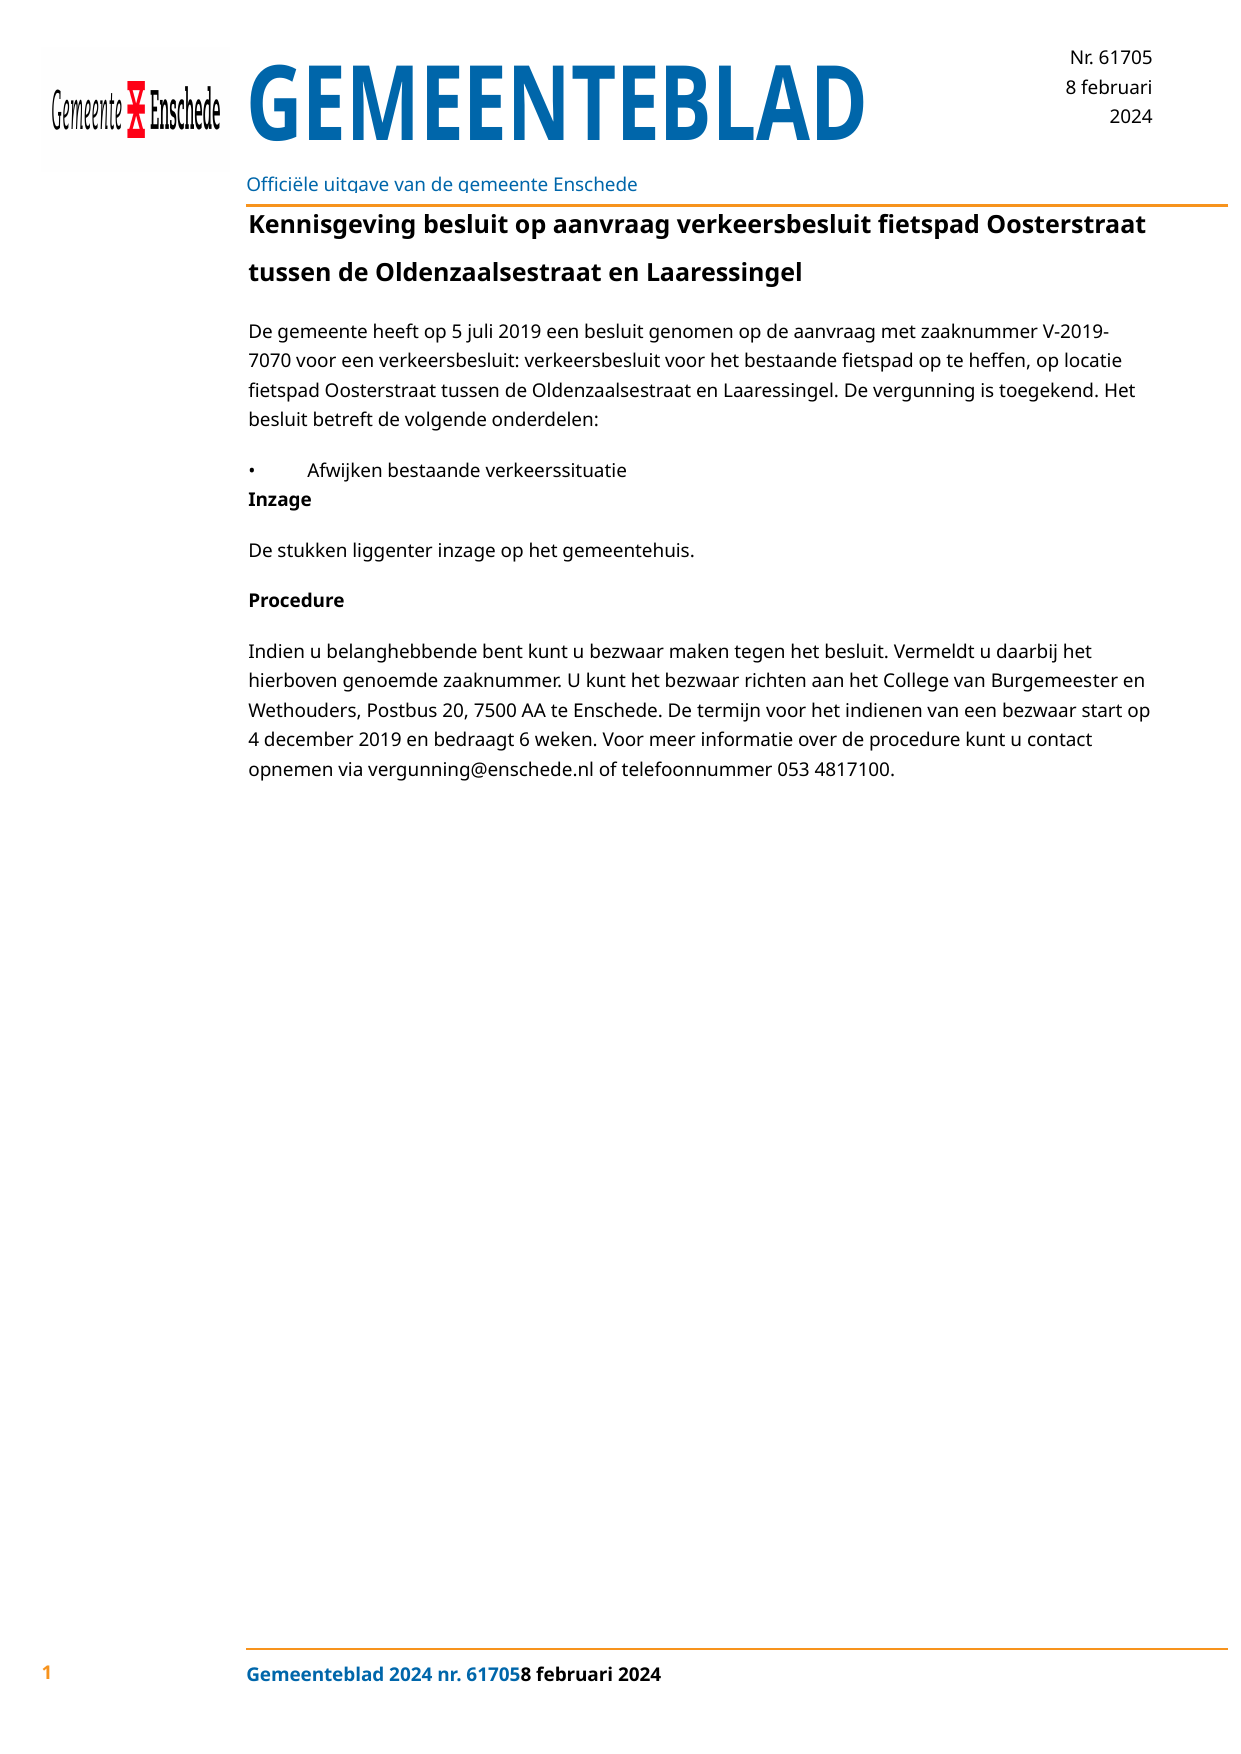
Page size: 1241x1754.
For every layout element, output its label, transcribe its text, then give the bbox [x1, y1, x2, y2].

text Kennisgeving besluit op aanvraag verkeersbesluit fietspad Oosterstraat tussen de Oldenzaalsestraat en Laaressingel [248, 207, 1152, 288]
text De gemeente heeft op 5 juli 2019 een besluit genomen op de aanvraag met zaaknummer V-2019-7070 voor een verkeersbesluit: verkeersbesluit voor het bestaande fietspad op te heffen, op locatie fietspad Oosterstraat tussen de Oldenzaalsestraat en Laaressingel. De vergunning is toegekend. Het besluit betreft de volgende onderdelen: [248, 318, 1152, 432]
picture [41, 47, 231, 172]
text Procedure [248, 587, 1152, 613]
text De stukken liggenter inzage op het gemeentehuis. [248, 537, 1152, 563]
list Afwijken bestaande verkeerssituatie [248, 457, 1152, 483]
text Inzage [248, 487, 1152, 512]
text Indien u belanghebbende bent kunt u bezwaar maken tegen het besluit. Vermeldt u daarbij het hierboven genoemde zaaknummer. U kunt het bezwaar richten aan het College van Burgemees­ter en Wethouders, Postbus 20, 7500 AA te Enschede. De termijn voor het indienen van een bezwaar start op 4 december 2019 en bedraagt 6 weken. Voor meer informatie over de procedure kunt u contact opnemen via vergunning@enschede.nl of telefoonnummer 053 4817100. [248, 638, 1152, 782]
